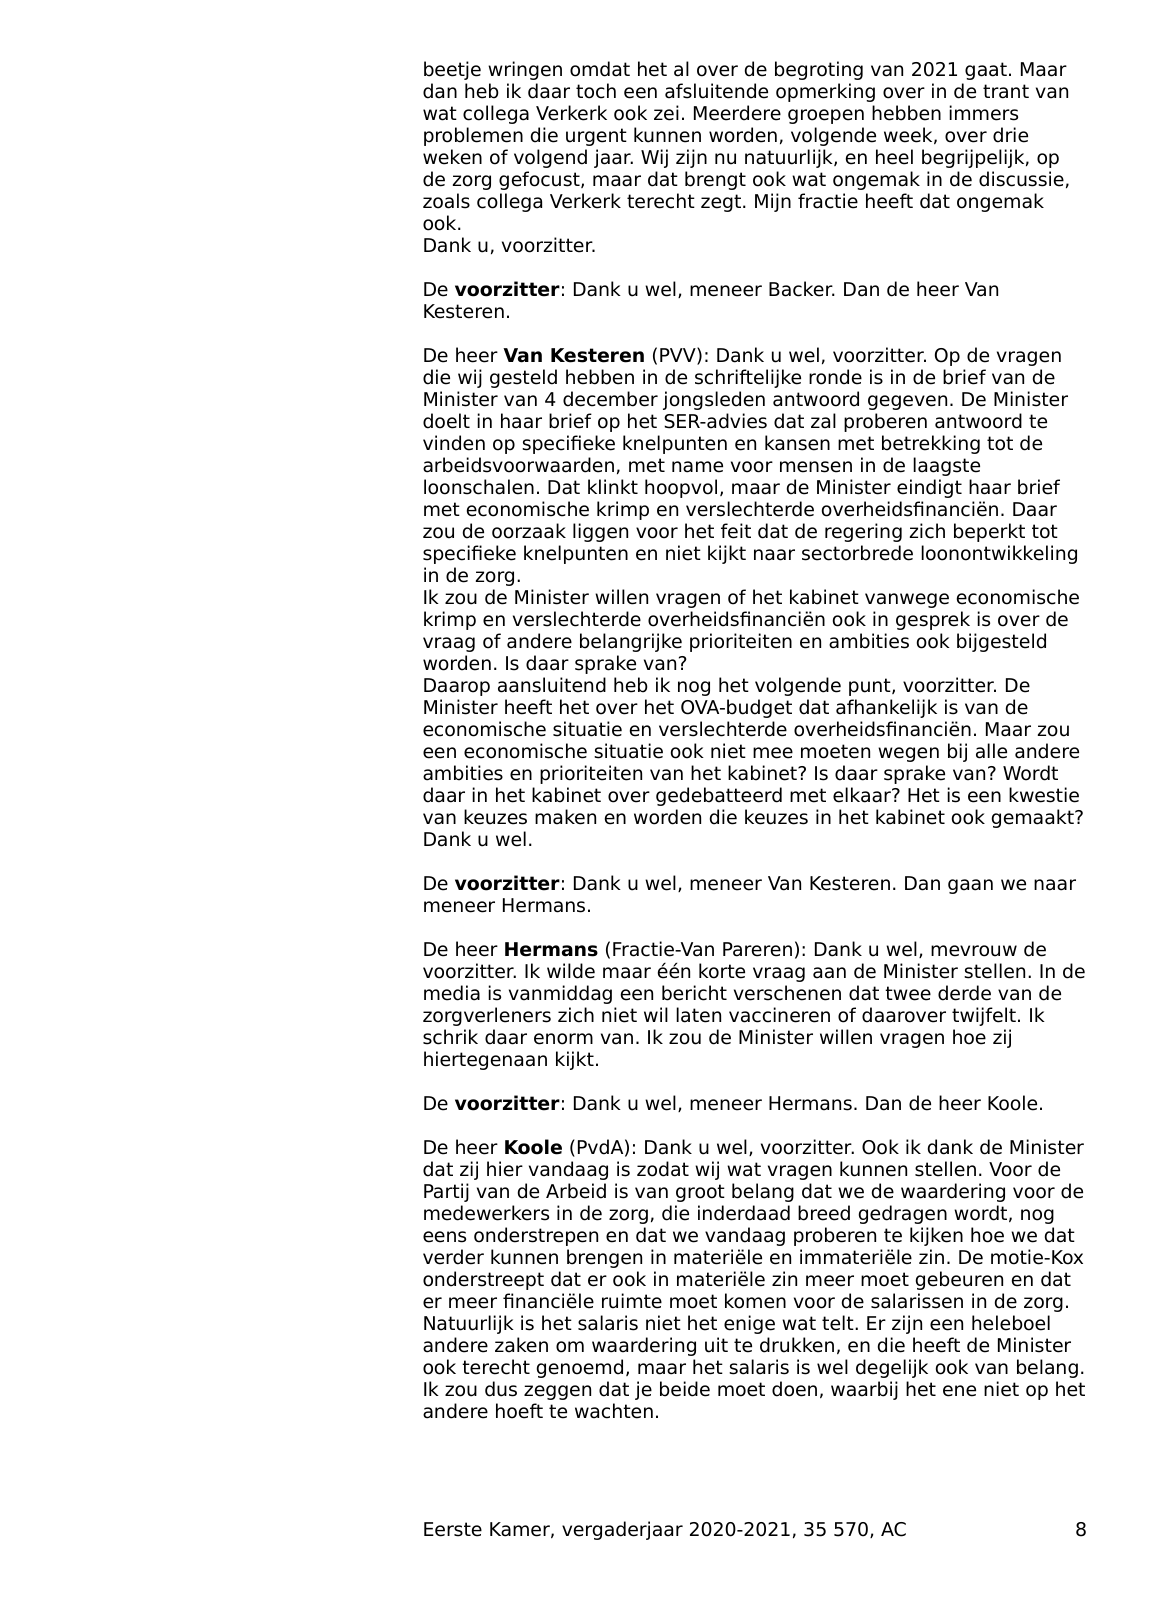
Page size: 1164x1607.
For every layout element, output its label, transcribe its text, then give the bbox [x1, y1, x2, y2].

text beetje wringen omdat het al over de begroting van 2021 gaat. Maar dan heb ik daar toch een afsluitende opmerking over in de trant van wat collega Verkerk ook zei. Meerdere groepen hebben immers problemen die urgent kunnen worden, volgende week, over drie weken of volgend jaar. Wij zijn nu natuurlijk, en heel begrijpelijk, op de zorg gefocust, maar dat brengt ook wat ongemak in de discussie, zoals collega Verkerk terecht zegt. Mijn fractie heeft dat ongemak ook. [422, 59, 1087, 235]
text De heer Hermans (Fractie-Van Pareren): Dank u wel, mevrouw de voorzitter. Ik wilde maar één korte vraag aan de Minister stellen. In de media is vanmiddag een bericht verschenen dat twee derde van de zorgverleners zich niet wil laten vaccineren of daarover twijfelt. Ik schrik daar enorm van. Ik zou de Minister willen vragen hoe zij hiertegenaan kijkt. [422, 939, 1087, 1071]
text Ik zou de Minister willen vragen of het kabinet vanwege economische krimp en verslechterde overheidsfinanciën ook in gesprek is over de vraag of andere belangrijke prioriteiten en ambities ook bijgesteld worden. Is daar sprake van? [422, 587, 1087, 675]
text De heer Van Kesteren (PVV): Dank u wel, voorzitter. Op de vragen die wij gesteld hebben in de schriftelijke ronde is in de brief van de Minister van 4 december jongsleden antwoord gegeven. De Minister doelt in haar brief op het SER-advies dat zal proberen antwoord te vinden op specifieke knelpunten en kansen met betrekking tot de arbeidsvoorwaarden, met name voor mensen in de laagste loonschalen. Dat klinkt hoopvol, maar de Minister eindigt haar brief met economische krimp en verslechterde overheidsfinanciën. Daar zou de oorzaak liggen voor het feit dat de regering zich beperkt tot specifieke knelpunten en niet kijkt naar sectorbrede loonontwikkeling in de zorg. [422, 345, 1087, 587]
text Daarop aansluitend heb ik nog het volgende punt, voorzitter. De Minister heeft het over het OVA-budget dat afhankelijk is van de economische situatie en verslechterde overheidsfinanciën. Maar zou een economische situatie ook niet mee moeten wegen bij alle andere ambities en prioriteiten van het kabinet? Is daar sprake van? Wordt daar in het kabinet over gedebatteerd met elkaar? Het is een kwestie van keuzes maken en worden die keuzes in het kabinet ook gemaakt? [422, 675, 1087, 829]
text De voorzitter: Dank u wel, meneer Hermans. Dan de heer Koole. [422, 1093, 1087, 1115]
text Dank u wel. [422, 829, 1087, 851]
text De heer Koole (PvdA): Dank u wel, voorzitter. Ook ik dank de Minister dat zij hier vandaag is zodat wij wat vragen kunnen stellen. Voor de Partij van de Arbeid is van groot belang dat we de waardering voor de medewerkers in de zorg, die inderdaad breed gedragen wordt, nog eens onderstrepen en dat we vandaag proberen te kijken hoe we dat verder kunnen brengen in materiële en immateriële zin. De motie-Kox onderstreept dat er ook in materiële zin meer moet gebeuren en dat er meer financiële ruimte moet komen voor de salarissen in de zorg. Natuurlijk is het salaris niet het enige wat telt. Er zijn een heleboel andere zaken om waardering uit te drukken, en die heeft de Minister ook terecht genoemd, maar het salaris is wel degelijk ook van belang. Ik zou dus zeggen dat je beide moet doen, waarbij het ene niet op het andere hoeft te wachten. [422, 1137, 1087, 1423]
text Dank u, voorzitter. [422, 235, 1087, 257]
text De voorzitter: Dank u wel, meneer Backer. Dan de heer Van Kesteren. [422, 279, 1087, 323]
text De voorzitter: Dank u wel, meneer Van Kesteren. Dan gaan we naar meneer Hermans. [422, 873, 1087, 917]
